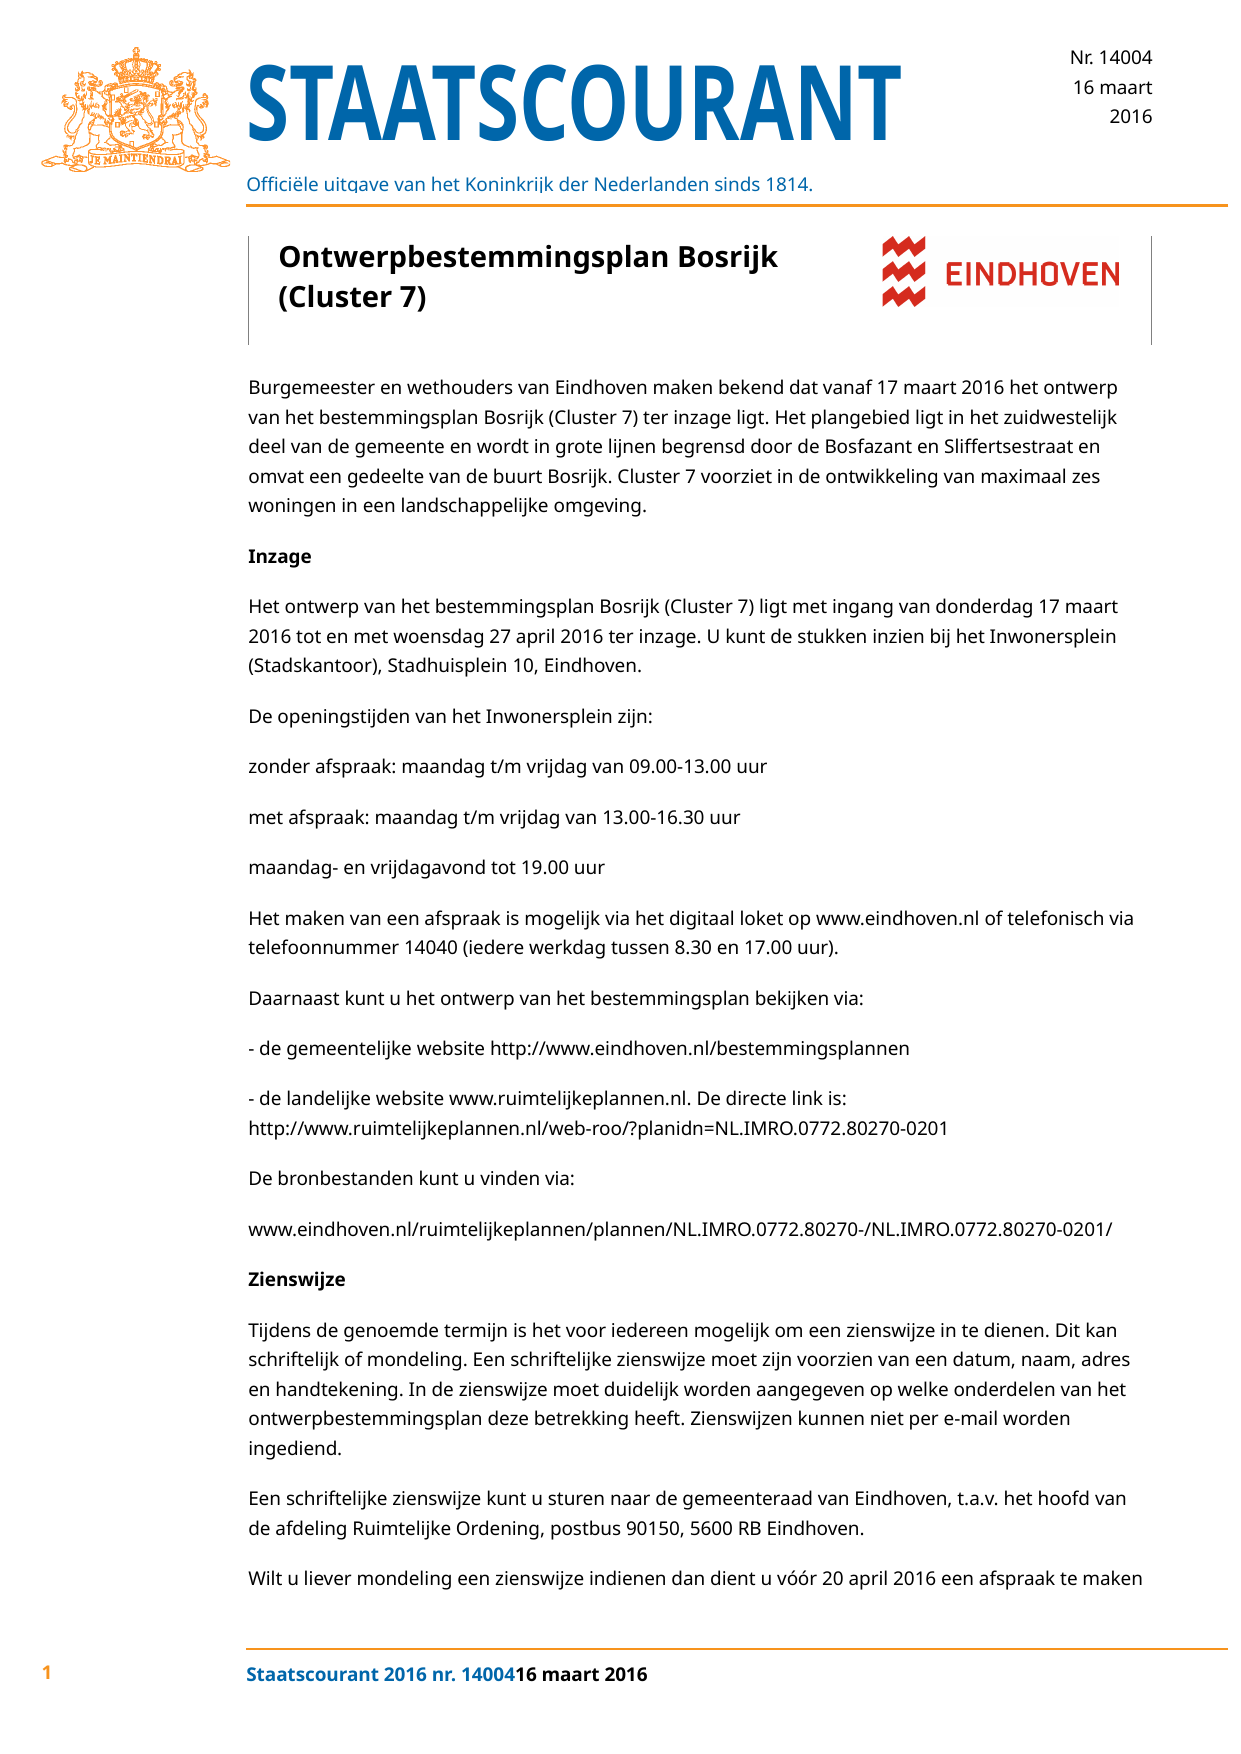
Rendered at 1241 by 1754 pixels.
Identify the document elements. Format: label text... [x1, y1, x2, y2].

text Burgemeester en wethouders van Eindhoven maken bekend dat vanaf 17 maart 2016 het ontwerp van het bestemmingsplan Bosrijk (Cluster 7) ter inzage ligt. Het plangebied ligt in het zuidwestelijk deel van de gemeente en wordt in grote lijnen begrensd door de Bosfazant en Sliffertsestraat en omvat een gedeelte van de buurt Bosrijk. Cluster 7 voorziet in de ontwikkeling van maximaal zes woningen in een landschappelijke omgeving. [248, 374, 1152, 518]
text Wilt u liever mondeling een zienswijze indienen dan dient u vóór 20 april 2016 een afspraak te maken [248, 1566, 1152, 1591]
text Het ontwerp van het bestemmingsplan Bosrijk (Cluster 7) ligt met ingang van donderdag 17 maart 2016 tot en met woensdag 27 april 2016 ter inzage. U kunt de stukken inzien bij het Inwonersplein (Stadskantoor), Stadhuisplein 10, Eindhoven. [248, 593, 1152, 678]
text Het maken van een afspraak is mogelijk via het digitaal loket op www.eindhoven.nl of telefonisch via telefoonnummer 14040 (iedere werkdag tussen 8.30 en 17.00 uur). [248, 905, 1152, 960]
table_header [850, 236, 1151, 345]
table_header Ontwerpbestemmingsplan Bosrijk (Cluster 7) [249, 236, 850, 345]
text www.eindhoven.nl/ruimtelijkeplannen/plannen/NL.IMRO.0772.80270-/NL.IMRO.0772.80270-0201/ [248, 1216, 1152, 1242]
text Een schriftelijke zienswijze kunt u sturen naar de gemeenteraad van Eindhoven, t.a.v. het hoofd van de afdeling Ruimtelijke Ordening, postbus 90150, 5600 RB Eindhoven. [248, 1486, 1152, 1541]
text De bronbestanden kunt u vinden via: [248, 1166, 1152, 1191]
text Daarnaast kunt u het ontwerp van het bestemmingsplan bekijken via: [248, 985, 1152, 1010]
text - de gemeentelijke website http://www.eindhoven.nl/bestemmingsplannen [248, 1035, 1152, 1061]
text maandag- en vrijdagavond tot 19.00 uur [248, 854, 1152, 880]
text De openingstijden van het Inwonersplein zijn: [248, 703, 1152, 729]
text zonder afspraak: maandag t/m vrijdag van 09.00-13.00 uur [248, 753, 1152, 779]
text Tijdens de genoemde termijn is het voor iedereen mogelijk om een zienswijze in te dienen. Dit kan schriftelijk of mondeling. Een schriftelijke zienswijze moet zijn voorzien van een datum, naam, adres en handtekening. In de zienswijze moet duidelijk worden aangegeven op welke onderdelen van het ontwerpbestemmingsplan deze betrekking heeft. Zienswijzen kunnen niet per e-mail worden ingediend. [248, 1317, 1152, 1461]
text met afspraak: maandag t/m vrijdag van 13.00-16.30 uur [248, 804, 1152, 829]
text Inzage [248, 543, 1152, 569]
text - de landelijke website www.ruimtelijkeplannen.nl. De directe link is: http://www.ruimtelijkeplannen.nl/web-roo/?planidn=NL.IMRO.0772.80270-0201 [248, 1086, 1152, 1141]
picture [41, 47, 231, 172]
picture [882, 236, 1119, 307]
text Zienswijze [248, 1266, 1152, 1292]
